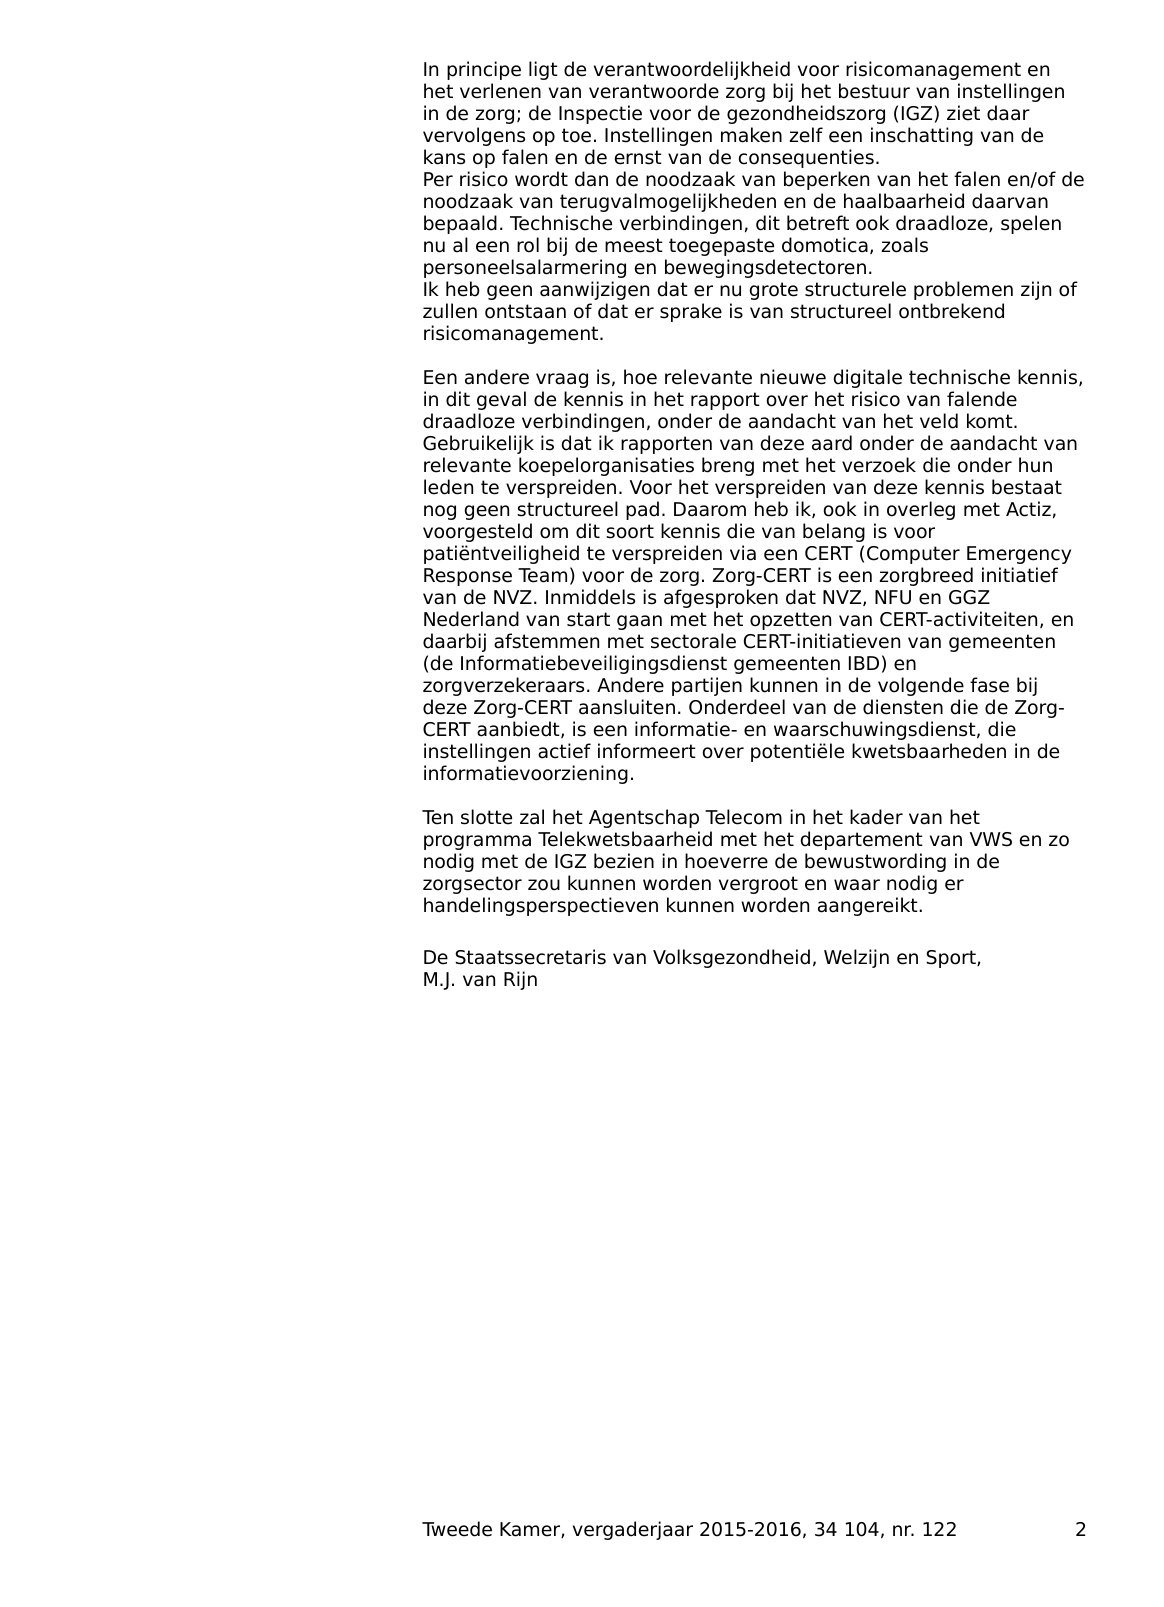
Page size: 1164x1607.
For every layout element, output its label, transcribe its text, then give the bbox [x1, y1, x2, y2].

text De Staatssecretaris van Volksgezondheid, Welzijn en Sport, M.J. van Rijn [422, 947, 1087, 991]
text Per risico wordt dan de noodzaak van beperken van het falen en/of de noodzaak van terugvalmogelijkheden en de haalbaarheid daarvan bepaald. Technische verbindingen, dit betreft ook draadloze, spelen nu al een rol bij de meest toegepaste domotica, zoals personeelsalarmering en bewegingsdetectoren. [422, 169, 1087, 279]
text Een andere vraag is, hoe relevante nieuwe digitale technische kennis, in dit geval de kennis in het rapport over het risico van falende draadloze verbindingen, onder de aandacht van het veld komt. Gebruikelijk is dat ik rapporten van deze aard onder de aandacht van relevante koepelorganisaties breng met het verzoek die onder hun leden te verspreiden. Voor het verspreiden van deze kennis bestaat nog geen structureel pad. Daarom heb ik, ook in overleg met Actiz, voorgesteld om dit soort kennis die van belang is voor patiëntveiligheid te verspreiden via een CERT (Computer Emergency Response Team) voor de zorg. Zorg-CERT is een zorgbreed initiatief van de NVZ. Inmiddels is afgesproken dat NVZ, NFU en GGZ Nederland van start gaan met het opzetten van CERT-activiteiten, en daarbij afstemmen met sectorale CERT-initiatieven van gemeenten (de Informatiebeveiligingsdienst gemeenten IBD) en zorgverzekeraars. Andere partijen kunnen in de volgende fase bij deze Zorg-CERT aansluiten. Onderdeel van de diensten die de Zorg-CERT aanbiedt, is een informatie- en waarschuwingsdienst, die instellingen actief informeert over potentiële kwetsbaarheden in de informatievoorziening. [422, 367, 1087, 784]
text Ik heb geen aanwijzigen dat er nu grote structurele problemen zijn of zullen ontstaan of dat er sprake is van structureel ontbrekend risicomanagement. [422, 279, 1087, 345]
text Ten slotte zal het Agentschap Telecom in het kader van het programma Telekwetsbaarheid met het departement van VWS en zo nodig met de IGZ bezien in hoeverre de bewustwording in de zorgsector zou kunnen worden vergroot en waar nodig er handelingsperspectieven kunnen worden aangereikt. [422, 807, 1087, 917]
text In principe ligt de verantwoordelijkheid voor risicomanagement en het verlenen van verantwoorde zorg bij het bestuur van instellingen in de zorg; de Inspectie voor de gezondheidszorg (IGZ) ziet daar vervolgens op toe. Instellingen maken zelf een inschatting van de kans op falen en de ernst van de consequenties. [422, 59, 1087, 169]
